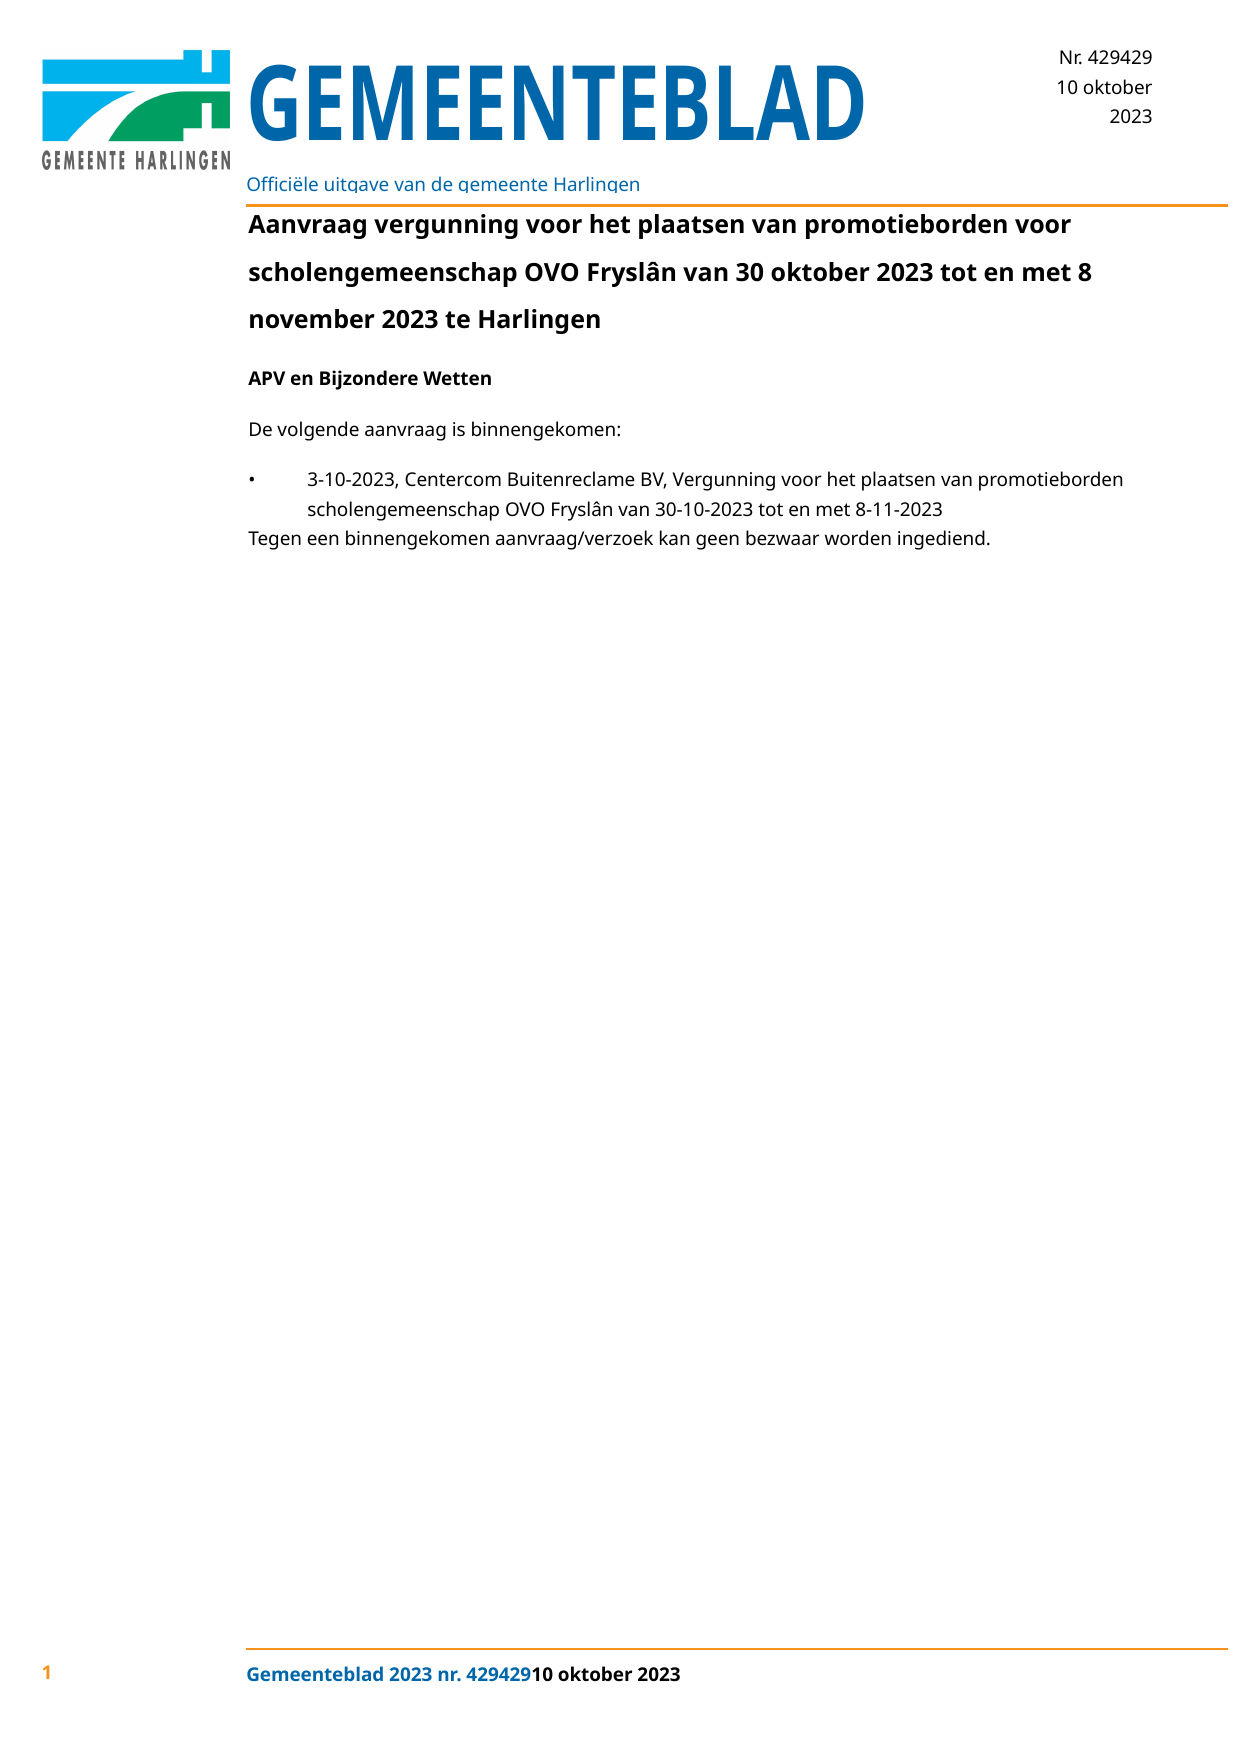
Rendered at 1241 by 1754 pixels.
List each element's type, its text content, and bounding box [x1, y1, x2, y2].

list 3-10-2023, Centercom Buitenreclame BV, Vergunning voor het plaatsen van promotieborden scholengemeenschap OVO Fryslân van 30-10-2023 tot en met 8-11-2023 [248, 466, 1152, 522]
text APV en Bijzondere Wetten [248, 366, 1152, 391]
text Aanvraag vergunning voor het plaatsen van promotieborden voor scholengemeenschap OVO Fryslân van 30 oktober 2023 tot en met 8 november 2023 te Harlingen [248, 207, 1152, 336]
text De volgende aanvraag is binnengekomen: [248, 416, 1152, 442]
text Tegen een binnengekomen aanvraag/verzoek kan geen bezwaar worden ingediend. [248, 526, 1152, 551]
picture [41, 47, 231, 172]
